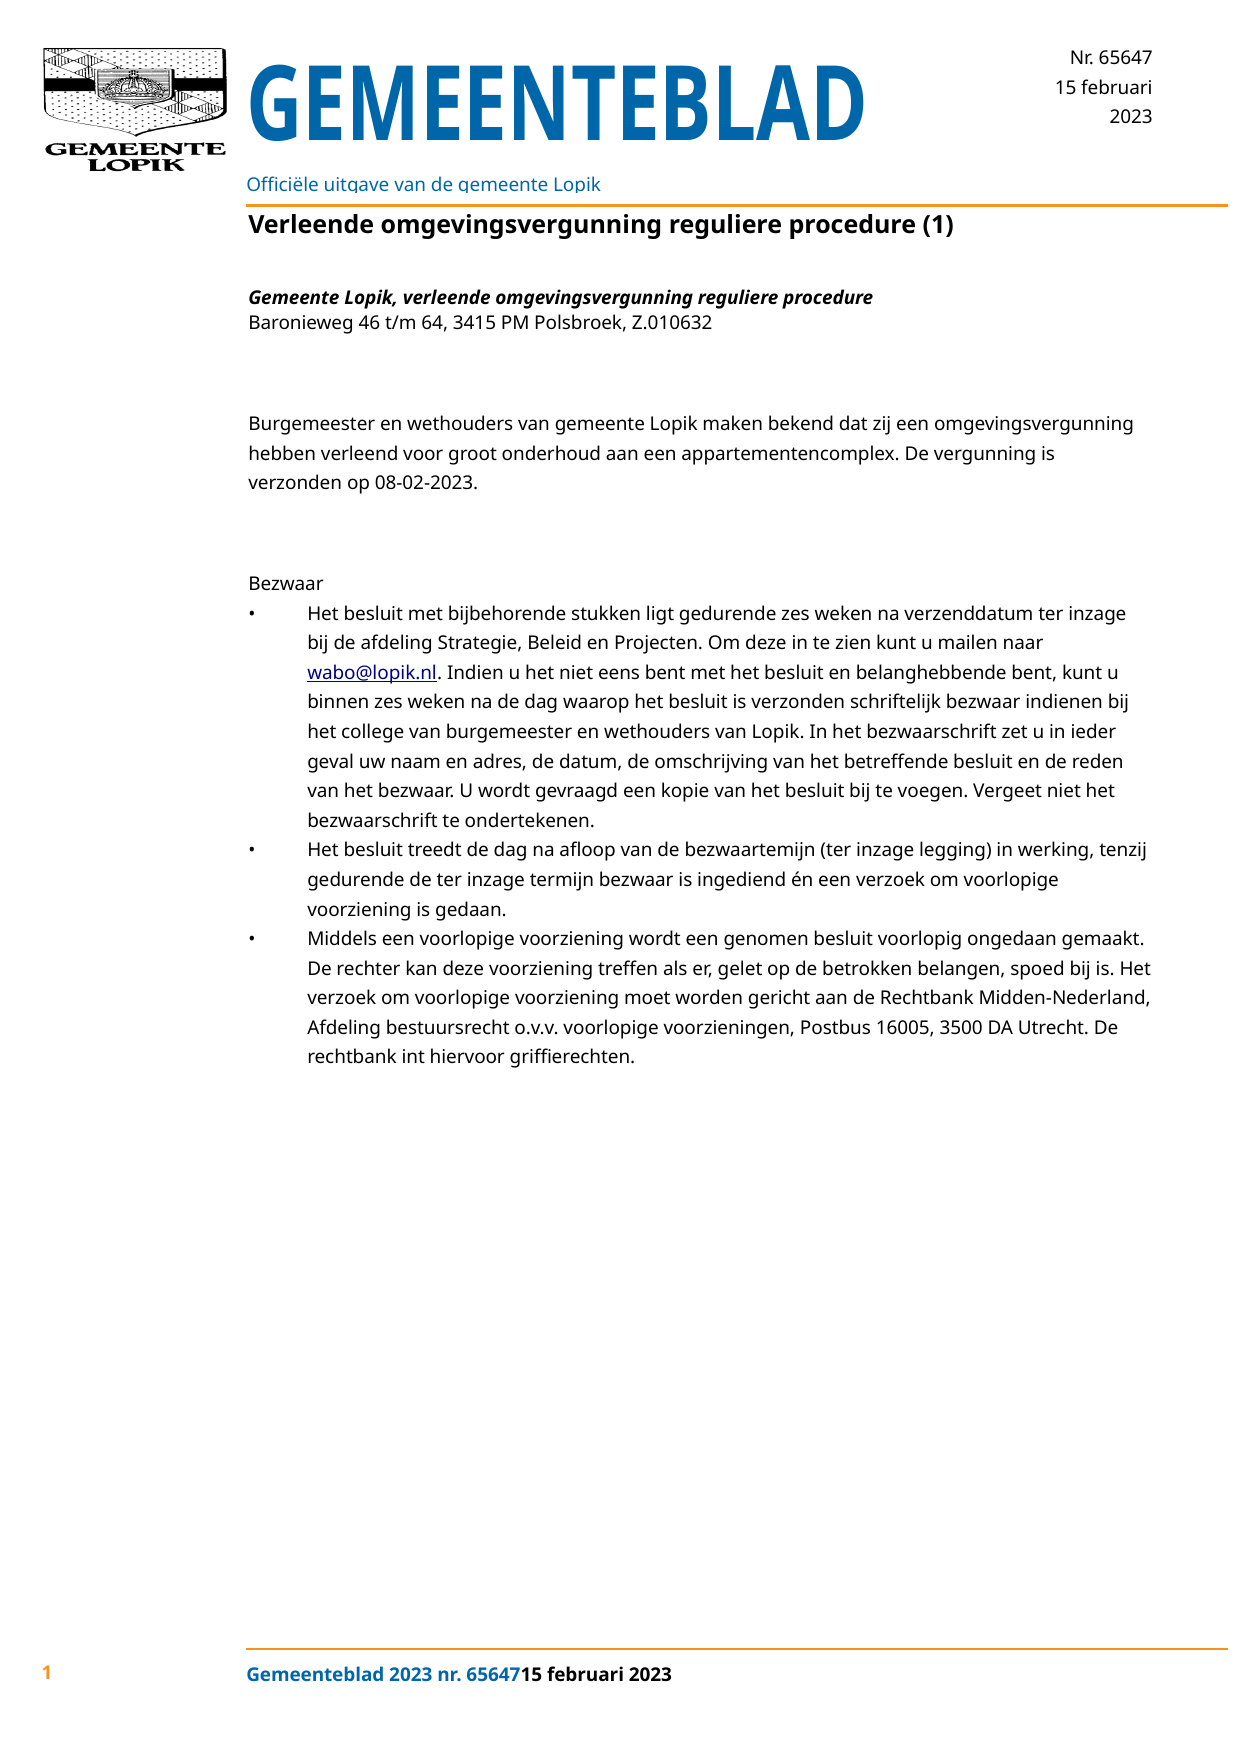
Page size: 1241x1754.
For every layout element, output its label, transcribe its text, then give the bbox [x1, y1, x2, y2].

text Burgemeester en wethouders van gemeente Lopik maken bekend dat zij een omgevingsvergunning hebben verleend voor groot onderhoud aan een appartementencomplex. De vergunning is verzonden op 08-02-2023. [248, 410, 1152, 495]
list Middels een voorlopige voorziening wordt een genomen besluit voorlopig ongedaan gemaakt. De rechter kan deze voorziening treffen als er, gelet op de betrokken belangen, spoed bij is. Het verzoek om voorlopige voorziening moet worden gericht aan de Rechtbank Midden-Nederland, Afdeling bestuursrecht o.v.v. voorlopige voorzieningen, Postbus 16005, 3500 DA Utrecht. De rechtbank int hiervoor griffierechten. [248, 925, 1152, 1069]
picture [41, 47, 231, 172]
text Gemeente Lopik, verleende omgevingsvergunning reguliere procedure [248, 284, 1152, 309]
text Bezwaar [248, 570, 1152, 596]
text Verleende omgevingsvergunning reguliere procedure (1) [248, 207, 1152, 241]
text Baronieweg 46 t/m 64, 3415 PM Polsbroek, Z.010632 [248, 309, 1152, 335]
list Het besluit met bijbehorende stukken ligt gedurende zes weken na verzenddatum ter inzage bij de afdeling Strategie, Beleid en Projecten. Om deze in te zien kunt u mailen naar wabo@lopik.nl. Indien u het niet eens bent met het besluit en belanghebbende bent, kunt u binnen zes weken na de dag waarop het besluit is verzonden schriftelijk bezwaar indienen bij het college van burgemeester en wethouders van Lopik. In het bezwaarschrift zet u in ieder geval uw naam en adres, de datum, de omschrijving van het betreffende besluit en de reden van het bezwaar. U wordt gevraagd een kopie van het besluit bij te voegen. Vergeet niet het bezwaarschrift te ondertekenen. [248, 600, 1152, 833]
list Het besluit treedt de dag na afloop van de bezwaartemijn (ter inzage legging) in werking, tenzij gedurende de ter inzage termijn bezwaar is ingediend én een verzoek om voorlopige voorziening is gedaan. [248, 837, 1152, 922]
